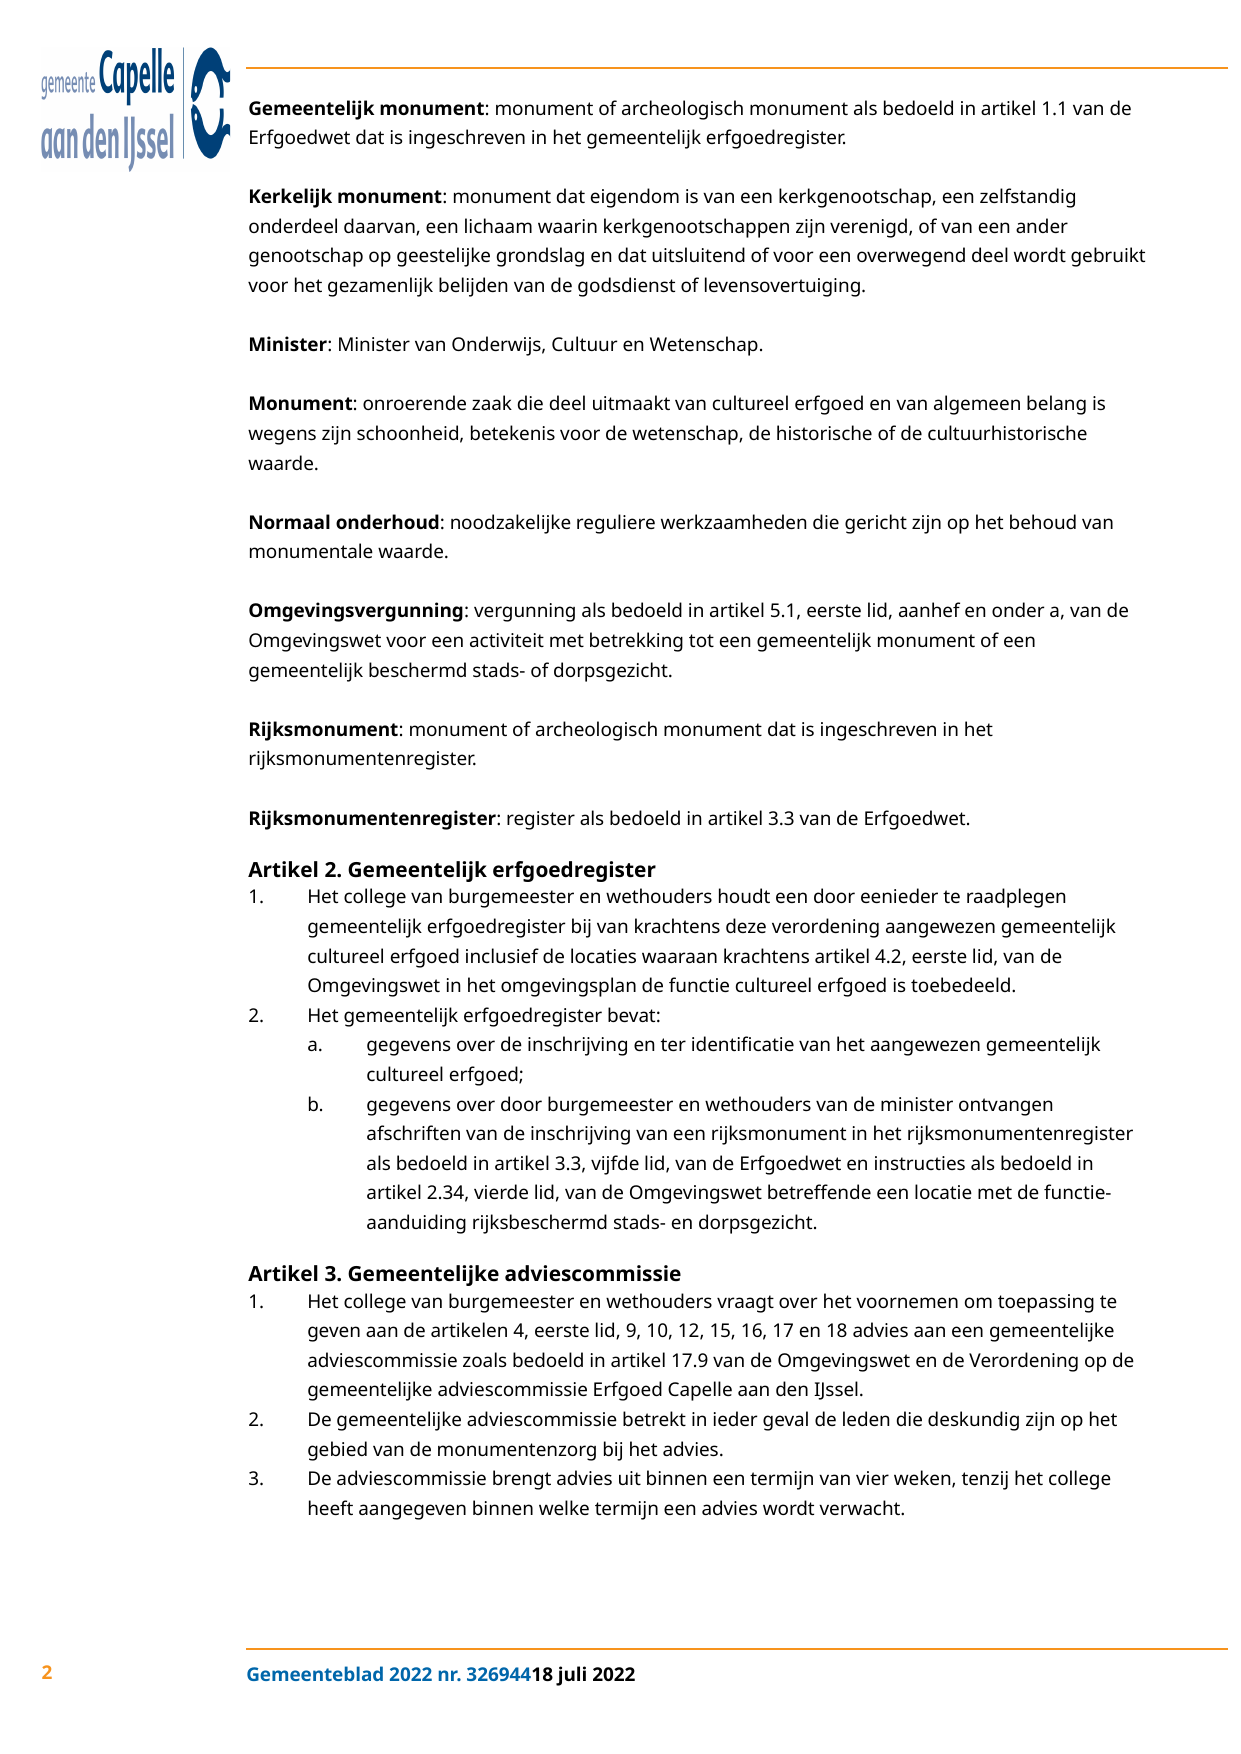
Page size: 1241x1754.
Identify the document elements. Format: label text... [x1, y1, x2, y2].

text Rijksmonument: monument of archeologisch monument dat is ingeschreven in het rijksmonumentenregister. [248, 716, 1152, 771]
picture [41, 47, 231, 172]
list gegevens over de inschrijving en ter identificatie van het aangewezen gemeentelijk cultureel erfgoed; [307, 1032, 1152, 1087]
text Minister: Minister van Onderwijs, Cultuur en Wetenschap. [248, 331, 1152, 357]
list Het gemeentelijk erfgoedregister bevat: [248, 1002, 1152, 1028]
text Normaal onderhoud: noodzakelijke reguliere werkzaamheden die gericht zijn op het behoud van monumentale waarde. [248, 509, 1152, 564]
list Het college van burgemeester en wethouders vraagt over het voornemen om toepassing te geven aan de artikelen 4, eerste lid, 9, 10, 12, 15, 16, 17 en 18 advies aan een gemeentelijke adviescommissie zoals bedoeld in artikel 17.9 van de Omgevingswet en de Verordening op de gemeentelijke adviescommissie Erfgoed Capelle aan den IJssel. [248, 1288, 1152, 1402]
list De adviescommissie brengt advies uit binnen een termijn van vier weken, tenzij het college heeft aangegeven binnen welke termijn een advies wordt verwacht. [248, 1465, 1152, 1521]
text Artikel 3. Gemeentelijke adviescommissie [248, 1259, 1152, 1288]
text Kerkelijk monument: monument dat eigendom is van een kerkgenootschap, een zelfstandig onderdeel daarvan, een lichaam waarin kerkgenootschappen zijn verenigd, of van een ander genootschap op geestelijke grondslag en dat uitsluitend of voor een overwegend deel wordt gebruikt voor het gezamenlijk belijden van de godsdienst of levensovertuiging. [248, 183, 1152, 298]
text Omgevingsvergunning: vergunning als bedoeld in artikel 5.1, eerste lid, aanhef en onder a, van de Omgevingswet voor een activiteit met betrekking tot een gemeentelijk monument of een gemeentelijk beschermd stads- of dorpsgezicht. [248, 598, 1152, 683]
list De gemeentelijke adviescommissie betrekt in ieder geval de leden die deskundig zijn op het gebied van de monumentenzorg bij het advies. [248, 1406, 1152, 1462]
text Rijksmonumentenregister: register als bedoeld in artikel 3.3 van de Erfgoedwet. [248, 805, 1152, 831]
list gegevens over door burgemeester en wethouders van de minister ontvangen afschriften van de inschrijving van een rijksmonument in het rijksmonumentenregister als bedoeld in artikel 3.3, vijfde lid, van de Erfgoedwet en instructies als bedoeld in artikel 2.34, vierde lid, van de Omgevingswet betreffende een locatie met de functie-aanduiding rijksbeschermd stads- en dorpsgezicht. [307, 1091, 1152, 1235]
list Het college van burgemeester en wethouders houdt een door eenieder te raadplegen gemeentelijk erfgoedregister bij van krachtens deze verordening aangewezen gemeentelijk cultureel erfgoed inclusief de locaties waaraan krachtens artikel 4.2, eerste lid, van de Omgevingswet in het omgevingsplan de functie cultureel erfgoed is toebedeeld. [248, 884, 1152, 998]
text Gemeentelijk monument: monument of archeologisch monument als bedoeld in artikel 1.1 van de Erfgoedwet dat is ingeschreven in het gemeentelijk erfgoedregister. [248, 95, 1152, 150]
text Artikel 2. Gemeentelijk erfgoedregister [248, 855, 1152, 884]
text Monument: onroerende zaak die deel uitmaakt van cultureel erfgoed en van algemeen belang is wegens zijn schoonheid, betekenis voor de wetenschap, de historische of de cultuurhistorische waarde. [248, 391, 1152, 476]
